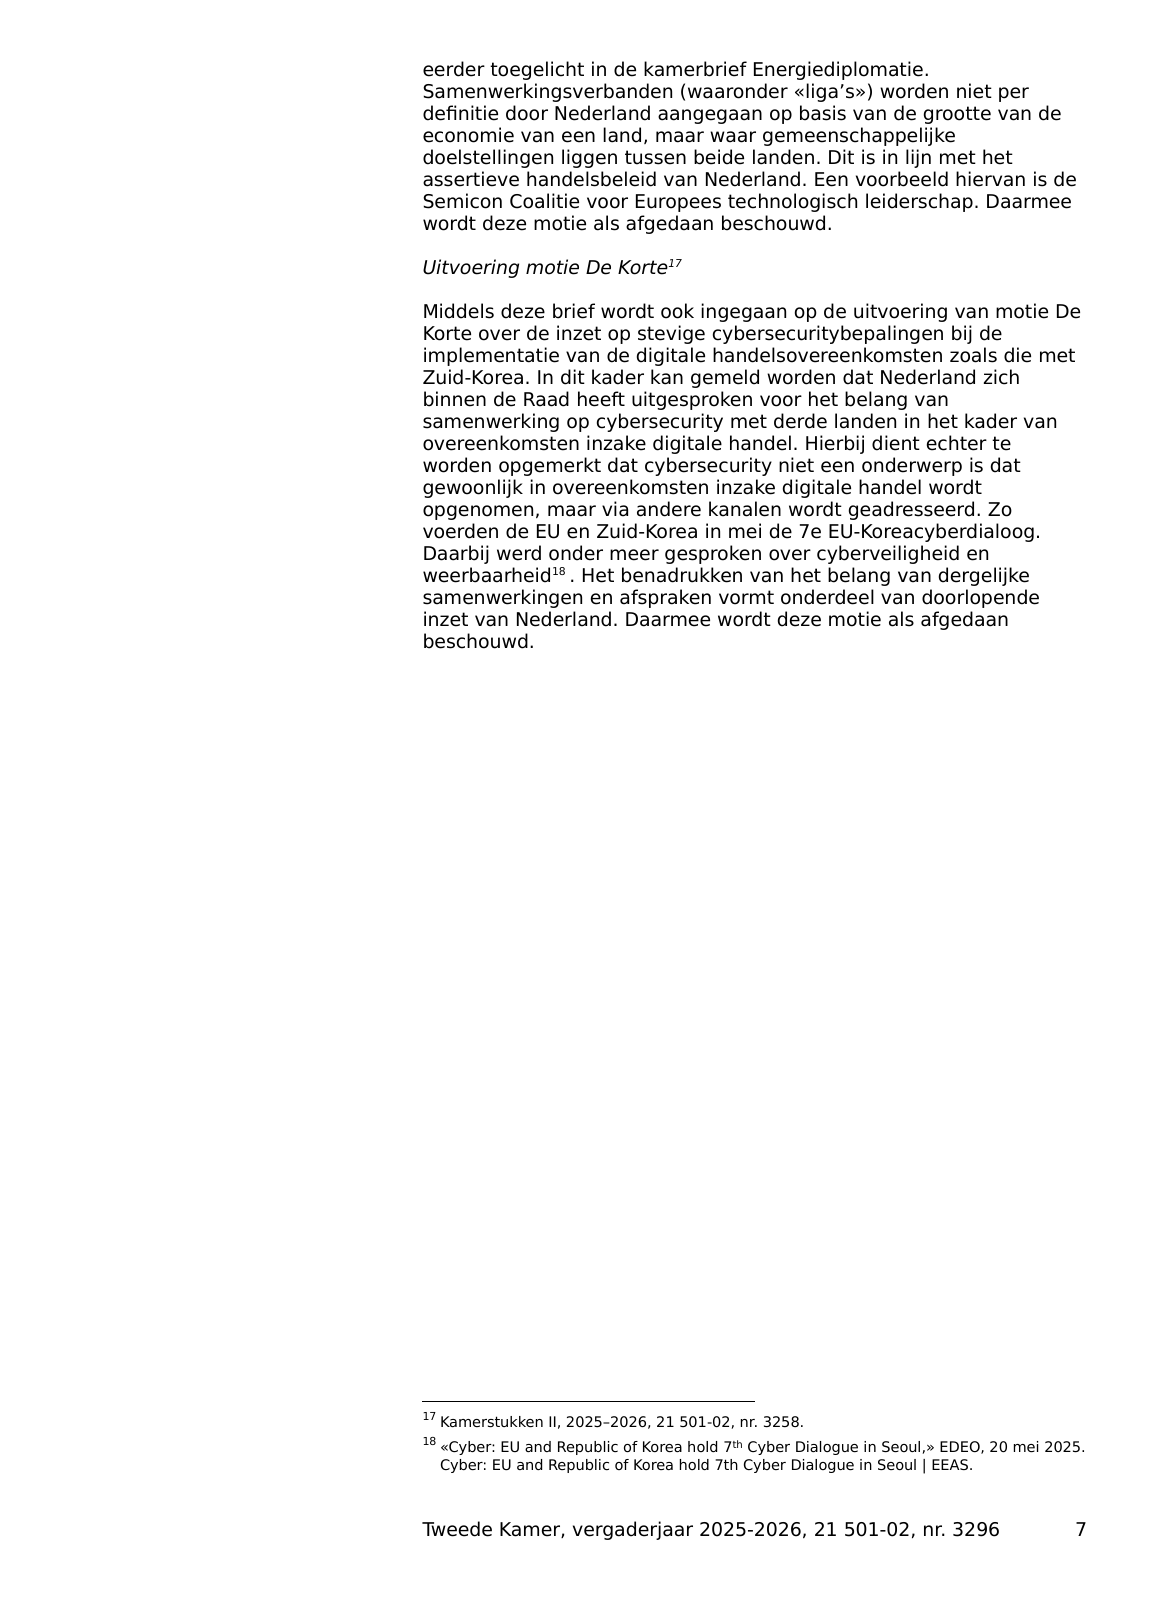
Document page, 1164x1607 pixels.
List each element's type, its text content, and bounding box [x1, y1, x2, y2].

subtitle Uitvoering motie De Korte [422, 257, 1087, 279]
text Kamerstukken II, 2025–2026, 21 501-02, nr. 3258. [422, 1410, 1087, 1432]
text eerder toegelicht in de kamerbrief Energiediplomatie. Samenwerkingsverbanden (waaronder «liga’s») worden niet per definitie door Nederland aangegaan op basis van de grootte van de economie van een land, maar waar gemeenschappelijke doelstellingen liggen tussen beide landen. Dit is in lijn met het assertieve handelsbeleid van Nederland. Een voorbeeld hiervan is de Semicon Coalitie voor Europees technologisch leiderschap. Daarmee wordt deze motie als afgedaan beschouwd. [422, 59, 1087, 235]
text «Cyber: EU and Republic of Korea hold 7th Cyber Dialogue in Seoul,» EDEO, 20 mei 2025. Cyber: EU and Republic of Korea hold 7th Cyber Dialogue in Seoul | EEAS. [422, 1435, 1087, 1474]
text Middels deze brief wordt ook ingegaan op de uitvoering van motie De Korte over de inzet op stevige cybersecuritybepalingen bij de implementatie van de digitale handelsovereenkomsten zoals die met Zuid-Korea. In dit kader kan gemeld worden dat Nederland zich binnen de Raad heeft uitgesproken voor het belang van samenwerking op cybersecurity met derde landen in het kader van overeenkomsten inzake digitale handel. Hierbij dient echter te worden opgemerkt dat cybersecurity niet een onderwerp is dat gewoonlijk in overeenkomsten inzake digitale handel wordt opgenomen, maar via andere kanalen wordt geadresseerd. Zo voerden de EU en Zuid-Korea in mei de 7e EU-Koreacyberdialoog. Daarbij werd onder meer gesproken over cyberveiligheid en weerbaarheid. Het benadrukken van het belang van dergelijke samenwerkingen en afspraken vormt onderdeel van doorlopende inzet van Nederland. Daarmee wordt deze motie als afgedaan beschouwd. [422, 301, 1087, 653]
